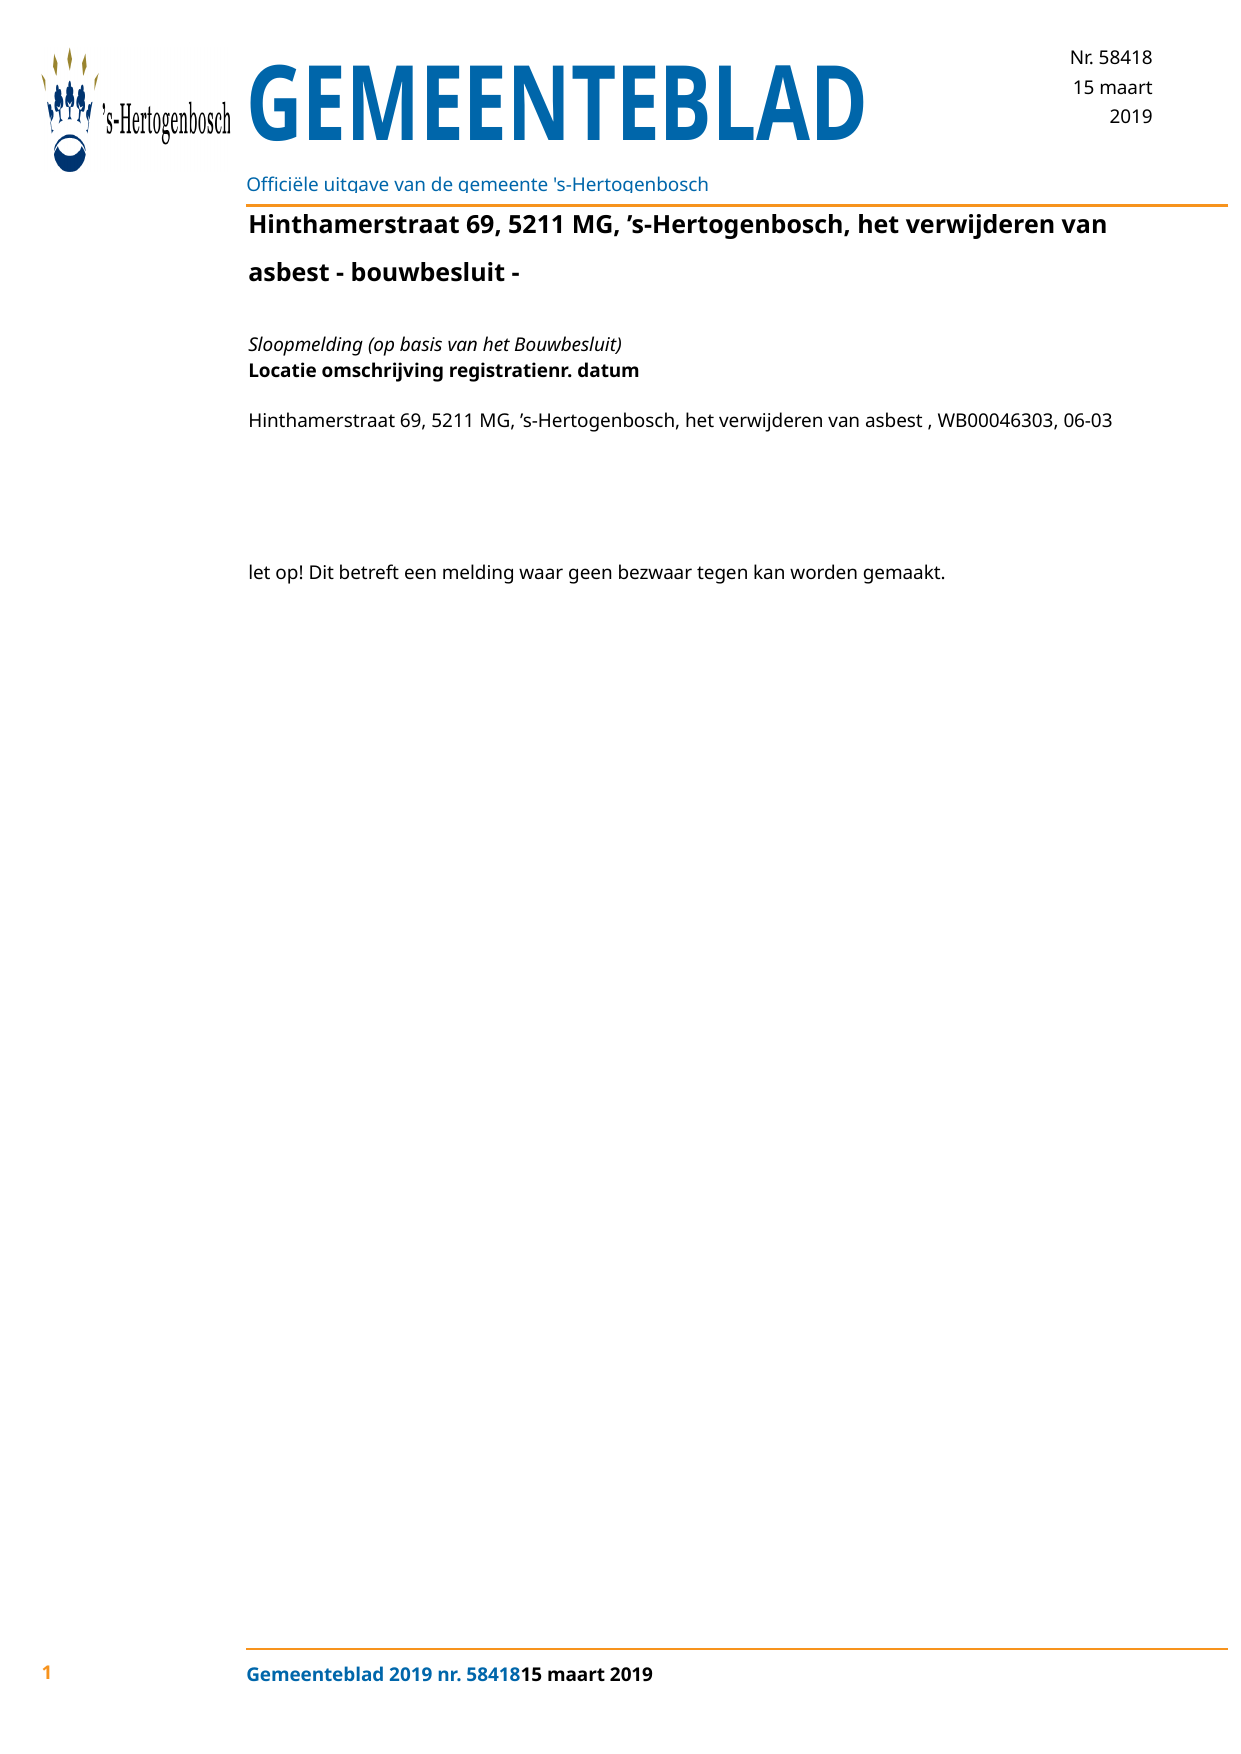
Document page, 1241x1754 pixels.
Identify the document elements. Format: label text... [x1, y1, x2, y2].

picture [41, 47, 231, 172]
text Hinthamerstraat 69, 5211 MG, ’s-Hertogenbosch, het verwijderen van asbest , WB00046303, 06-03 [248, 408, 1152, 433]
text Locatie omschrijving registratienr. datum [248, 357, 1152, 383]
text Hinthamerstraat 69, 5211 MG, ’s-Hertogenbosch, het verwijderen van asbest - bouwbesluit - [248, 207, 1152, 288]
text let op! Dit betreft een melding waar geen bezwaar tegen kan worden gemaakt. [248, 559, 1152, 584]
text Sloopmelding (op basis van het Bouwbesluit) [248, 331, 1152, 357]
